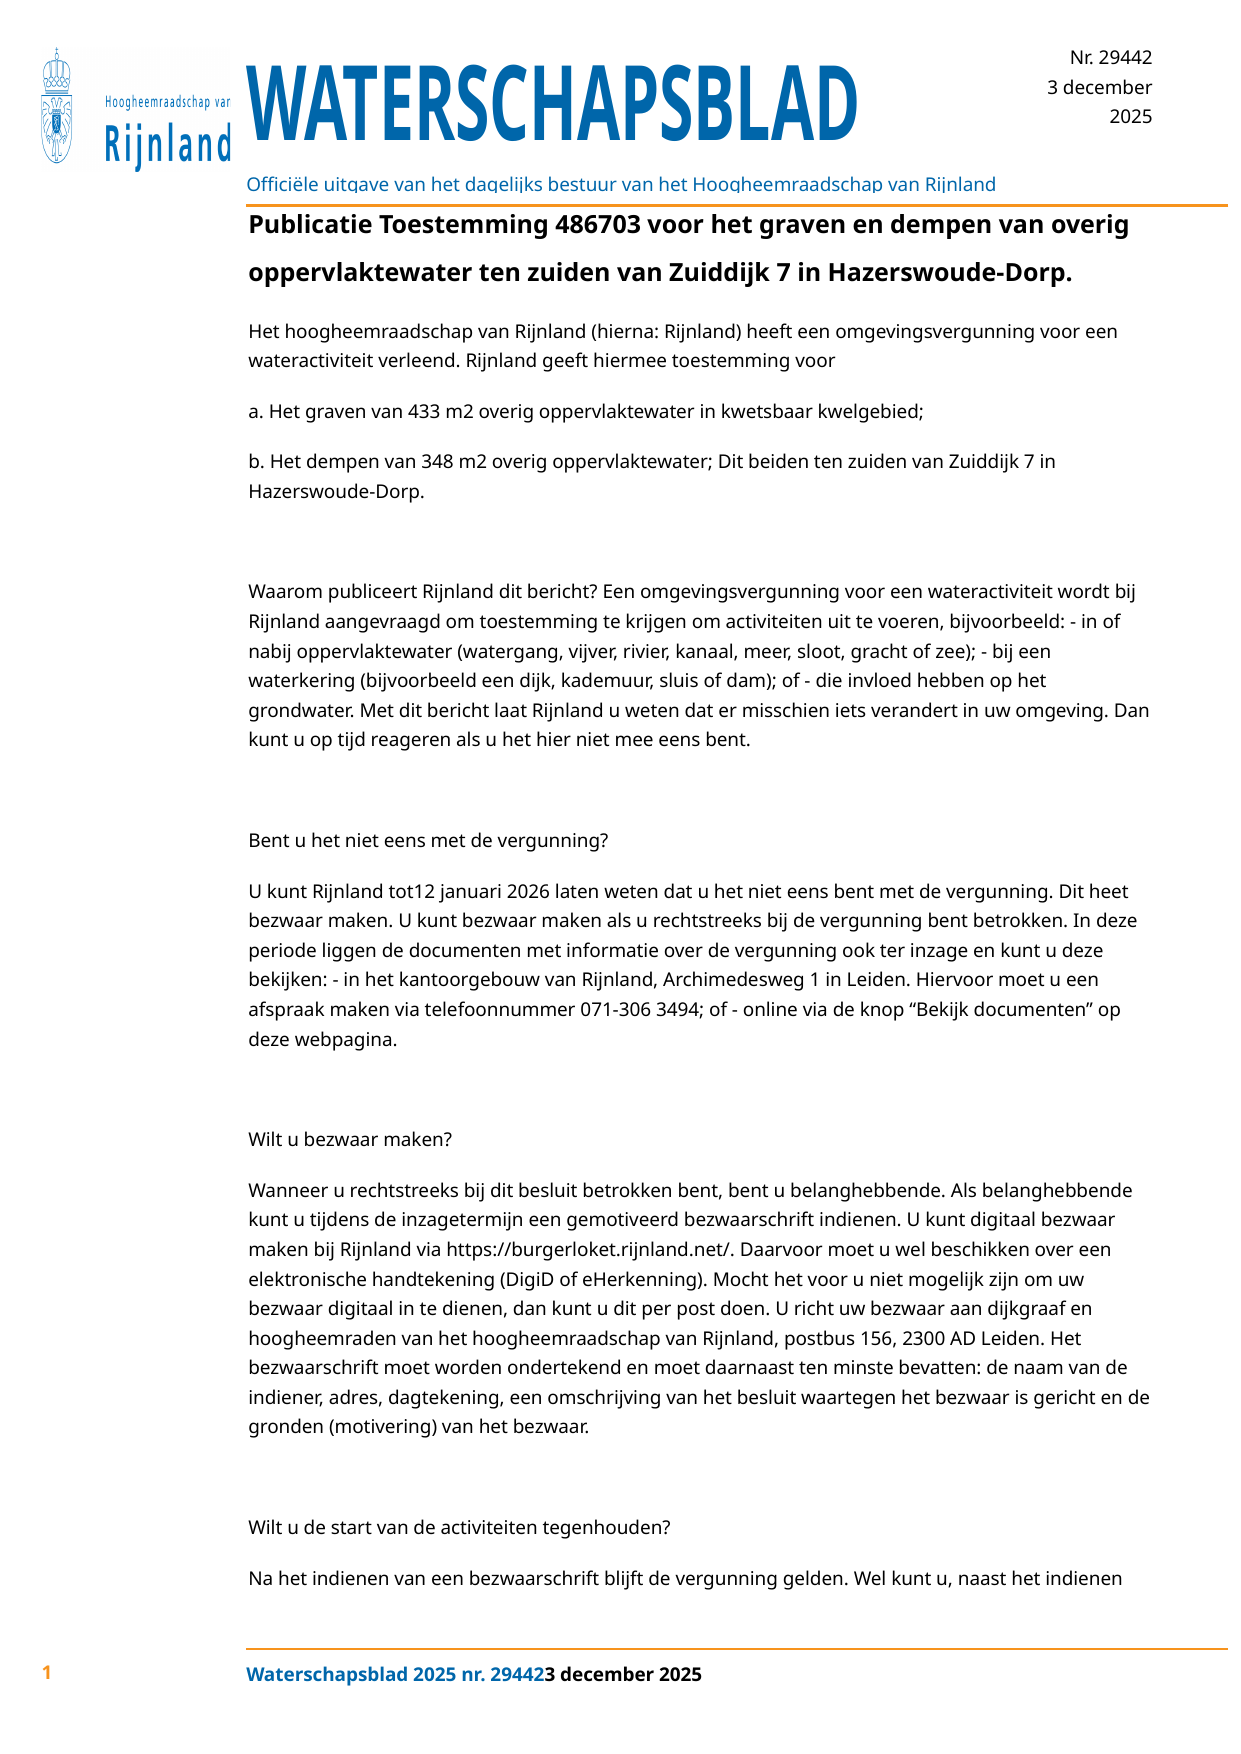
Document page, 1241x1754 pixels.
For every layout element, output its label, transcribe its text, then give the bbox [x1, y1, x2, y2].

text a. Het graven van 433 m2 overig oppervlaktewater in kwetsbaar kwelgebied; [248, 398, 1152, 424]
text Wanneer u rechtstreeks bij dit besluit betrokken bent, bent u belanghebbende. Als belanghebbende kunt u tijdens de inzagetermijn een gemotiveerd bezwaarschrift indienen. U kunt digitaal bezwaar maken bij Rijnland via https://burgerloket.rijnland.net/. Daarvoor moet u wel beschikken over een elektronische handtekening (DigiD of eHerkenning). Mocht het voor u niet mogelijk zijn om uw bezwaar digitaal in te dienen, dan kunt u dit per post doen. U richt uw bezwaar aan dijkgraaf en hoogheemraden van het hoogheemraadschap van Rijnland, postbus 156, 2300 AD Leiden. Het bezwaarschrift moet worden ondertekend en moet daarnaast ten minste bevatten: de naam van de indiener, adres, dagtekening, een omschrijving van het besluit waartegen het bezwaar is gericht en de gronden (motivering) van het bezwaar. [248, 1177, 1152, 1439]
text U kunt Rijnland tot12 januari 2026 laten weten dat u het niet eens bent met de vergunning. Dit heet bezwaar maken. U kunt bezwaar maken als u rechtstreeks bij de vergunning bent betrokken. In deze periode liggen de documenten met informatie over de vergunning ook ter inzage en kunt u deze bekijken: - in het kantoorgebouw van Rijnland, Archimedesweg 1 in Leiden. Hiervoor moet u een afspraak maken via telefoonnummer 071-306 3494; of - online via de knop “Bekijk documenten” op deze webpagina. [248, 878, 1152, 1052]
text Waarom publiceert Rijnland dit bericht? Een omgevingsvergunning voor een wateractiviteit wordt bij Rijnland aangevraagd om toestemming te krijgen om activiteiten uit te voeren, bijvoorbeeld: - in of nabij oppervlaktewater (watergang, vijver, rivier, kanaal, meer, sloot, gracht of zee); - bij een waterkering (bijvoorbeeld een dijk, kademuur, sluis of dam); of - die invloed hebben op het grondwater. Met dit bericht laat Rijnland u weten dat er misschien iets verandert in uw omgeving. Dan kunt u op tijd reageren als u het hier niet mee eens bent. [248, 579, 1152, 752]
picture [41, 47, 231, 172]
text b. Het dempen van 348 m2 overig oppervlaktewater; Dit beiden ten zuiden van Zuiddijk 7 in Hazerswoude-Dorp. [248, 448, 1152, 504]
text Bent u het niet eens met de vergunning? [248, 827, 1152, 853]
text Publicatie Toestemming 486703 voor het graven en dempen van overig oppervlaktewater ten zuiden van Zuiddijk 7 in Hazerswoude-Dorp. [248, 207, 1152, 288]
text Wilt u de start van de activiteiten tegenhouden? [248, 1514, 1152, 1540]
text Na het indienen van een bezwaarschrift blijft de vergunning gelden. Wel kunt u, naast het indienen [248, 1565, 1152, 1591]
text Het hoogheemraadschap van Rijnland (hierna: Rijnland) heeft een omgevingsvergunning voor een wateractiviteit verleend. Rijnland geeft hiermee toestemming voor [248, 318, 1152, 373]
text Wilt u bezwaar maken? [248, 1127, 1152, 1152]
